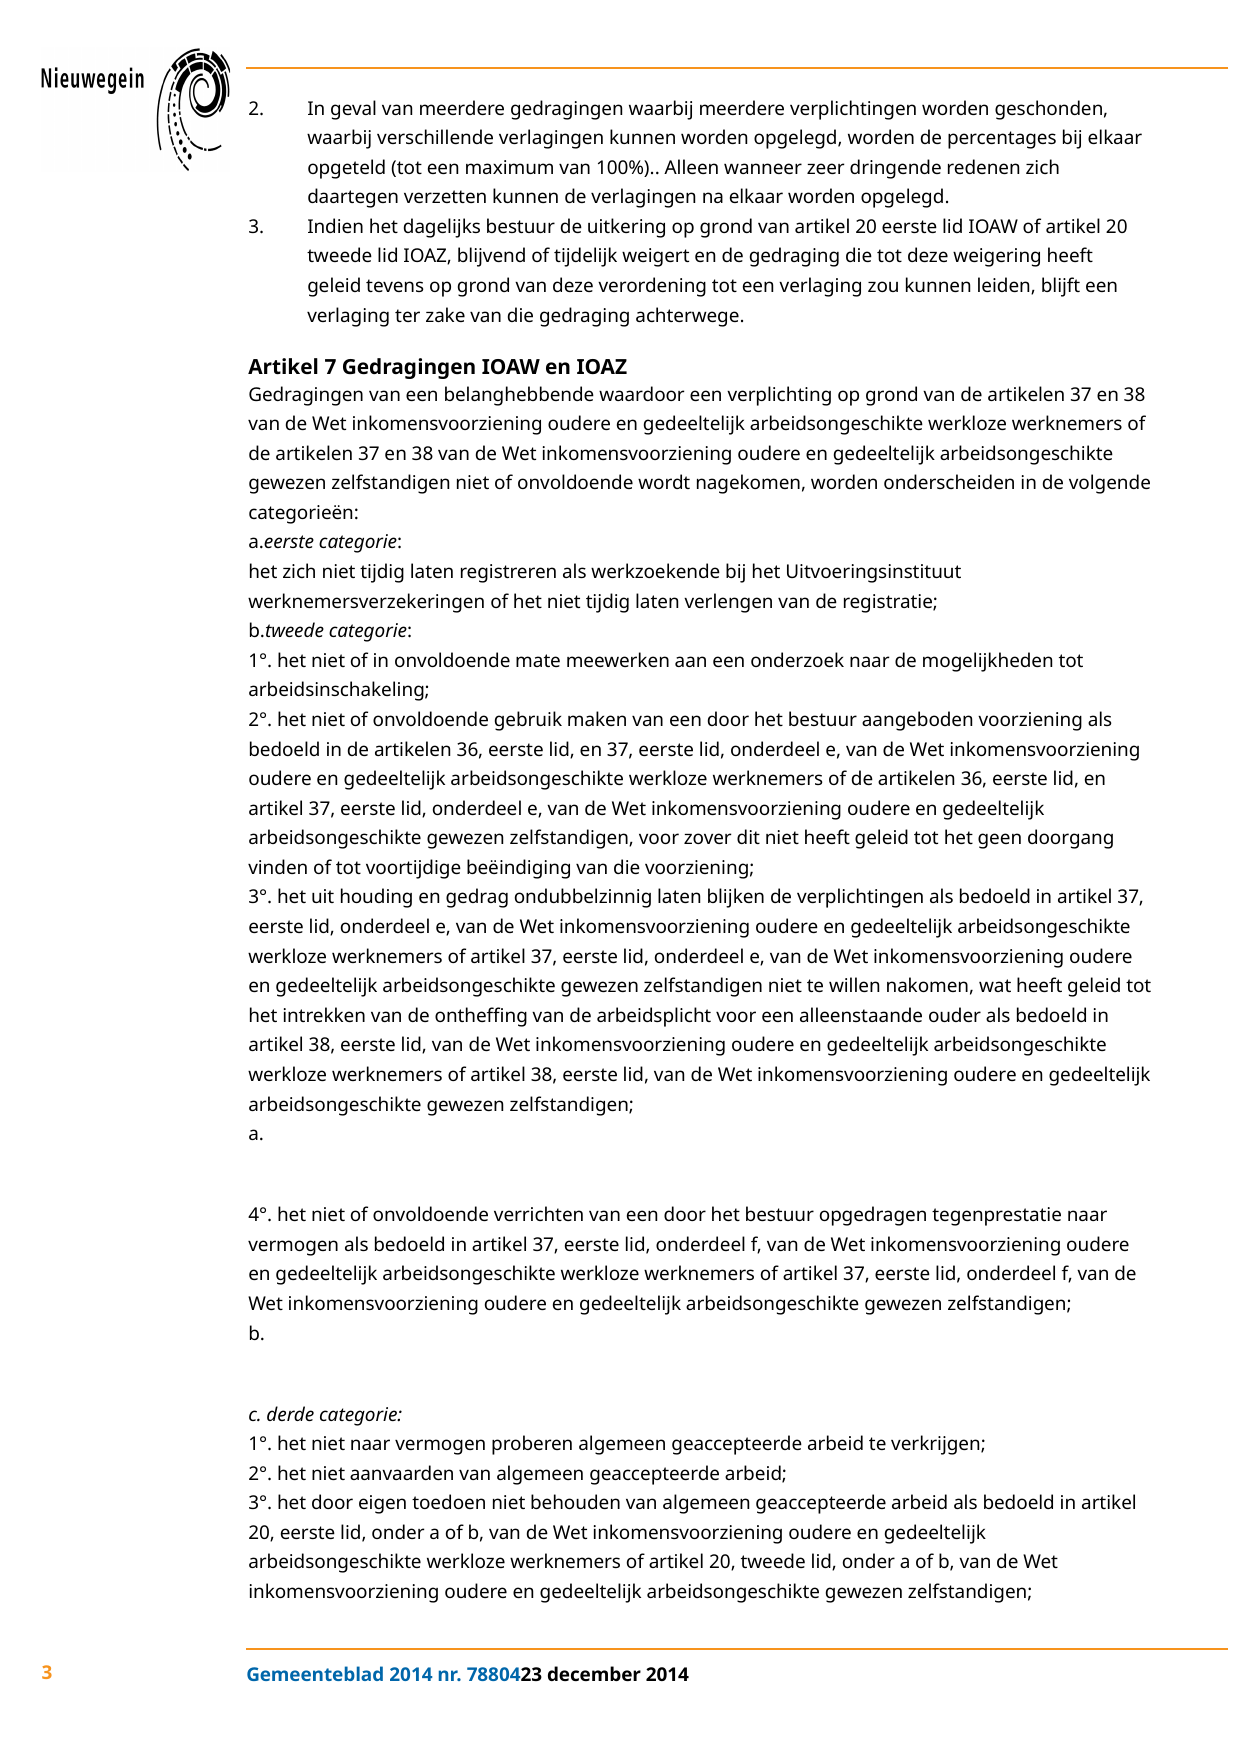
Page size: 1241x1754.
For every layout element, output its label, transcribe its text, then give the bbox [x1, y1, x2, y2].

text 2°. het niet aanvaarden van algemeen geaccepteerde arbeid; [248, 1460, 1152, 1486]
text c. derde categorie: [248, 1401, 1152, 1426]
text 1°. het niet of in onvoldoende mate meewerken aan een onderzoek naar de mogelijkheden tot arbeidsinschakeling; [248, 647, 1152, 702]
text b. [248, 1320, 1152, 1345]
list In geval van meerdere gedragingen waarbij meerdere verplichtingen worden geschonden, waarbij verschillende verlagingen kunnen worden opgelegd, worden de percentages bij elkaar opgeteld (tot een maximum van 100%).. Alleen wanneer zeer dringende redenen zich daartegen verzetten kunnen de verlagingen na elkaar worden opgelegd. [248, 95, 1152, 209]
text Gedragingen van een belanghebbende waardoor een verplichting op grond van de artikelen 37 en 38 van de Wet inkomensvoorziening oudere en gedeeltelijk arbeidsongeschikte werkloze werknemers of de artikelen 37 en 38 van de Wet inkomensvoorziening oudere en gedeeltelijk arbeidsongeschikte gewezen zelfstandigen niet of onvoldoende wordt nagekomen, worden onderscheiden in de volgende categorieën: [248, 381, 1152, 525]
text 1°. het niet naar vermogen proberen algemeen geaccepteerde arbeid te verkrijgen; [248, 1430, 1152, 1456]
text 4°. het niet of onvoldoende verrichten van een door het bestuur opgedragen tegenprestatie naar vermogen als bedoeld in artikel 37, eerste lid, onderdeel f, van de Wet inkomensvoorziening oudere en gedeeltelijk arbeidsongeschikte werkloze werknemers of artikel 37, eerste lid, onderdeel f, van de Wet inkomensvoorziening oudere en gedeeltelijk arbeidsongeschikte gewezen zelfstandigen; [248, 1201, 1152, 1316]
list Indien het dagelijks bestuur de uitkering op grond van artikel 20 eerste lid IOAW of artikel 20 tweede lid IOAZ, blijvend of tijdelijk weigert en de gedraging die tot deze weigering heeft geleid tevens op grond van deze verordening tot een verlaging zou kunnen leiden, blijft een verlaging ter zake van die gedraging achterwege. [248, 213, 1152, 328]
text a. [248, 1120, 1152, 1146]
text Artikel 7 Gedragingen IOAW en IOAZ [248, 352, 1152, 381]
text 3°. het uit houding en gedrag ondubbelzinnig laten blijken de verplichtingen als bedoeld in artikel 37, eerste lid, onderdeel e, van de Wet inkomensvoorziening oudere en gedeeltelijk arbeidsongeschikte werkloze werknemers of artikel 37, eerste lid, onderdeel e, van de Wet inkomensvoorziening oudere en gedeeltelijk arbeidsongeschikte gewezen zelfstandigen niet te willen nakomen, wat heeft geleid tot het intrekken van de ontheffing van de arbeidsplicht voor een alleenstaande ouder als bedoeld in artikel 38, eerste lid, van de Wet inkomensvoorziening oudere en gedeeltelijk arbeidsongeschikte werkloze werknemers of artikel 38, eerste lid, van de Wet inkomensvoorziening oudere en gedeeltelijk arbeidsongeschikte gewezen zelfstandigen; [248, 884, 1152, 1116]
text het zich niet tijdig laten registreren als werkzoekende bij het Uitvoeringsinstituut werknemersverzekeringen of het niet tijdig laten verlengen van de registratie; [248, 558, 1152, 613]
text a.eerste categorie: [248, 529, 1152, 554]
picture [41, 47, 231, 172]
text 2°. het niet of onvoldoende gebruik maken van een door het bestuur aangeboden voorziening als bedoeld in de artikelen 36, eerste lid, en 37, eerste lid, onderdeel e, van de Wet inkomensvoorziening oudere en gedeeltelijk arbeidsongeschikte werkloze werknemers of de artikelen 36, eerste lid, en artikel 37, eerste lid, onderdeel e, van de Wet inkomensvoorziening oudere en gedeeltelijk arbeidsongeschikte gewezen zelfstandigen, voor zover dit niet heeft geleid tot het geen doorgang vinden of tot voortijdige beëindiging van die voorziening; [248, 706, 1152, 880]
text 3°. het door eigen toedoen niet behouden van algemeen geaccepteerde arbeid als bedoeld in artikel 20, eerste lid, onder a of b, van de Wet inkomensvoorziening oudere en gedeeltelijk arbeidsongeschikte werkloze werknemers of artikel 20, tweede lid, onder a of b, van de Wet inkomensvoorziening oudere en gedeeltelijk arbeidsongeschikte gewezen zelfstandigen; [248, 1489, 1152, 1604]
text b.tweede categorie: [248, 617, 1152, 643]
